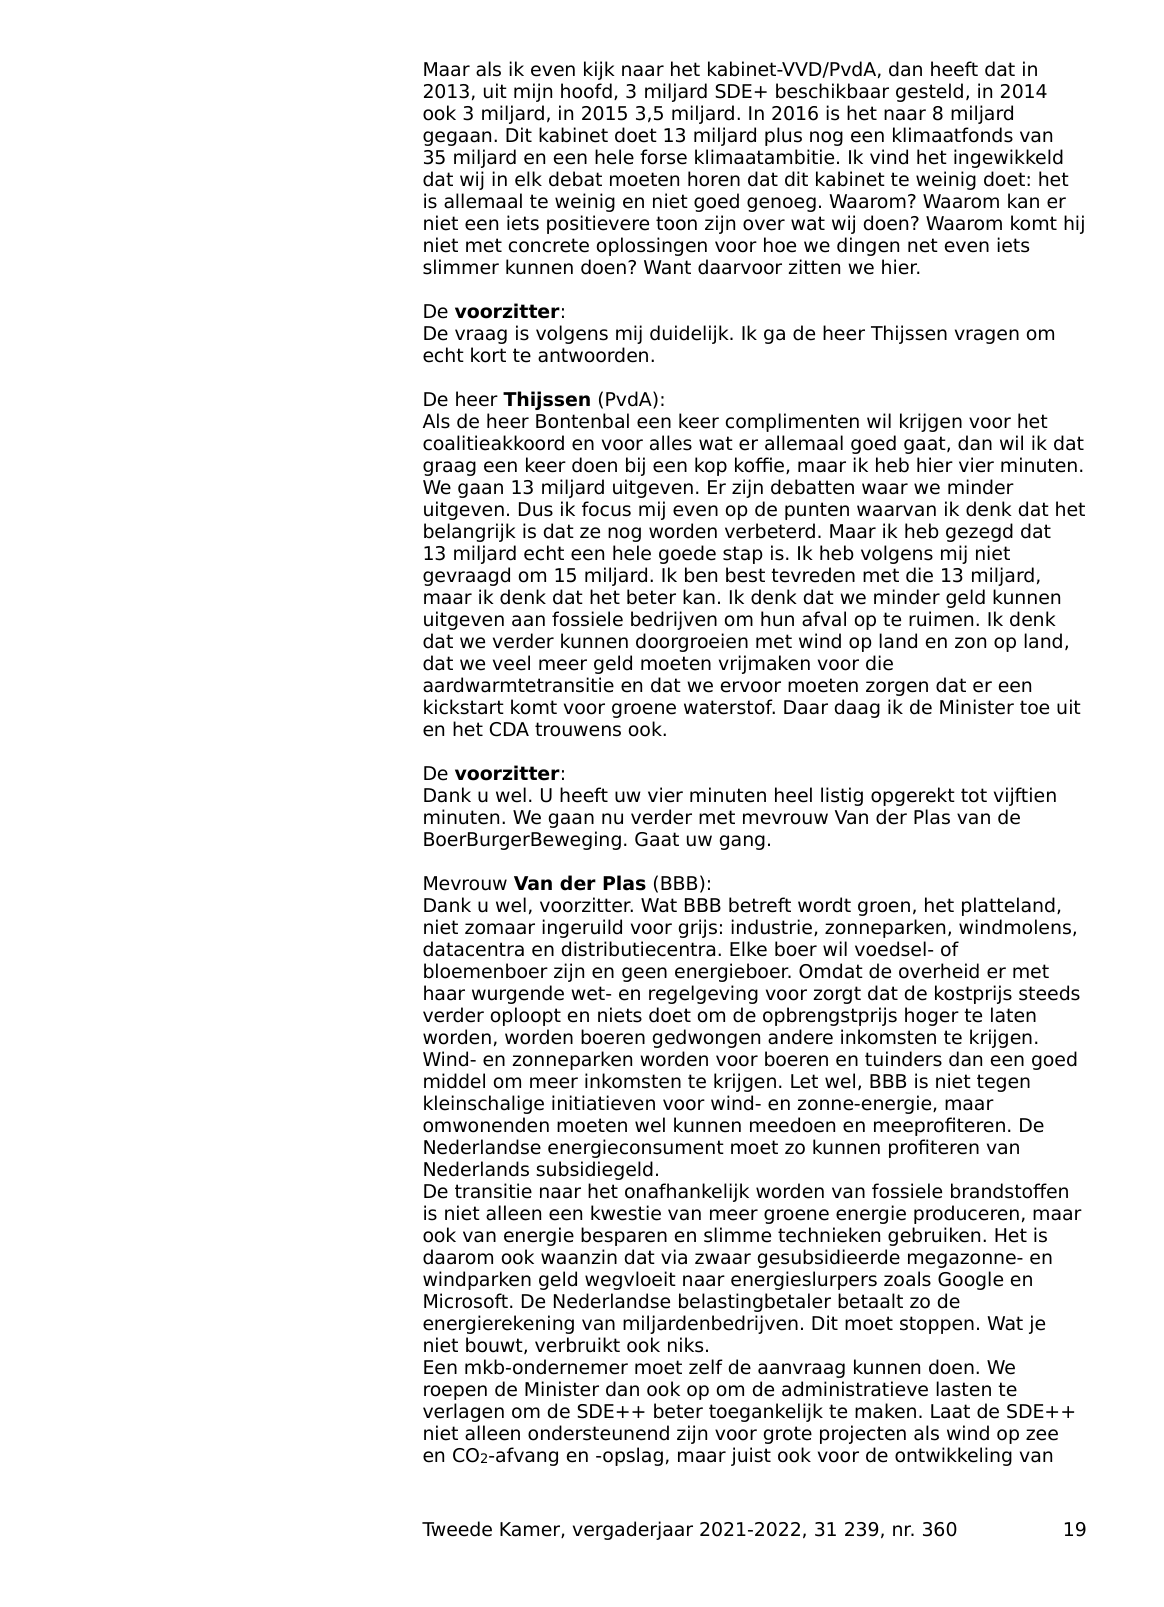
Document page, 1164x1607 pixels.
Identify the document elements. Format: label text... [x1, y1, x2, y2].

text De voorzitter: [422, 301, 1087, 323]
text De heer Thijssen (PvdA): [422, 389, 1087, 411]
text Maar als ik even kijk naar het kabinet-VVD/PvdA, dan heeft dat in 2013, uit mijn hoofd, 3 miljard SDE+ beschikbaar gesteld, in 2014 ook 3 miljard, in 2015 3,5 miljard. In 2016 is het naar 8 miljard gegaan. Dit kabinet doet 13 miljard plus nog een klimaatfonds van 35 miljard en een hele forse klimaatambitie. Ik vind het ingewikkeld dat wij in elk debat moeten horen dat dit kabinet te weinig doet: het is allemaal te weinig en niet goed genoeg. Waarom? Waarom kan er niet een iets positievere toon zijn over wat wij doen? Waarom komt hij niet met concrete oplossingen voor hoe we dingen net even iets slimmer kunnen doen? Want daarvoor zitten we hier. [422, 59, 1087, 279]
text De transitie naar het onafhankelijk worden van fossiele brandstoffen is niet alleen een kwestie van meer groene energie produceren, maar ook van energie besparen en slimme technieken gebruiken. Het is daarom ook waanzin dat via zwaar gesubsidieerde megazonne- en windparken geld wegvloeit naar energieslurpers zoals Google en Microsoft. De Nederlandse belastingbetaler betaalt zo de energierekening van miljardenbedrijven. Dit moet stoppen. Wat je niet bouwt, verbruikt ook niks. [422, 1181, 1087, 1357]
text Een mkb-ondernemer moet zelf de aanvraag kunnen doen. We roepen de Minister dan ook op om de administratieve lasten te verlagen om de SDE++ beter toegankelijk te maken. Laat de SDE++ niet alleen ondersteunend zijn voor grote projecten als wind op zee en CO2-afvang en -opslag, maar juist ook voor de ontwikkeling van [422, 1357, 1087, 1467]
text De vraag is volgens mij duidelijk. Ik ga de heer Thijssen vragen om echt kort te antwoorden. [422, 323, 1087, 367]
text Mevrouw Van der Plas (BBB): [422, 873, 1087, 895]
text Dank u wel, voorzitter. Wat BBB betreft wordt groen, het platteland, niet zomaar ingeruild voor grijs: industrie, zonneparken, windmolens, datacentra en distributiecentra. Elke boer wil voedsel- of bloemenboer zijn en geen energieboer. Omdat de overheid er met haar wurgende wet- en regelgeving voor zorgt dat de kostprijs steeds verder oploopt en niets doet om de opbrengstprijs hoger te laten worden, worden boeren gedwongen andere inkomsten te krijgen. Wind- en zonneparken worden voor boeren en tuinders dan een goed middel om meer inkomsten te krijgen. Let wel, BBB is niet tegen kleinschalige initiatieven voor wind- en zonne-energie, maar omwonenden moeten wel kunnen meedoen en meeprofiteren. De Nederlandse energieconsument moet zo kunnen profiteren van Nederlands subsidiegeld. [422, 895, 1087, 1181]
text De voorzitter: [422, 763, 1087, 785]
text Als de heer Bontenbal een keer complimenten wil krijgen voor het coalitieakkoord en voor alles wat er allemaal goed gaat, dan wil ik dat graag een keer doen bij een kop koffie, maar ik heb hier vier minuten. We gaan 13 miljard uitgeven. Er zijn debatten waar we minder uitgeven. Dus ik focus mij even op de punten waarvan ik denk dat het belangrijk is dat ze nog worden verbeterd. Maar ik heb gezegd dat 13 miljard echt een hele goede stap is. Ik heb volgens mij niet gevraagd om 15 miljard. Ik ben best tevreden met die 13 miljard, maar ik denk dat het beter kan. Ik denk dat we minder geld kunnen uitgeven aan fossiele bedrijven om hun afval op te ruimen. Ik denk dat we verder kunnen doorgroeien met wind op land en zon op land, dat we veel meer geld moeten vrijmaken voor die aardwarmtetransitie en dat we ervoor moeten zorgen dat er een kickstart komt voor groene waterstof. Daar daag ik de Minister toe uit en het CDA trouwens ook. [422, 411, 1087, 741]
text Dank u wel. U heeft uw vier minuten heel listig opgerekt tot vijftien minuten. We gaan nu verder met mevrouw Van der Plas van de BoerBurgerBeweging. Gaat uw gang. [422, 785, 1087, 851]
